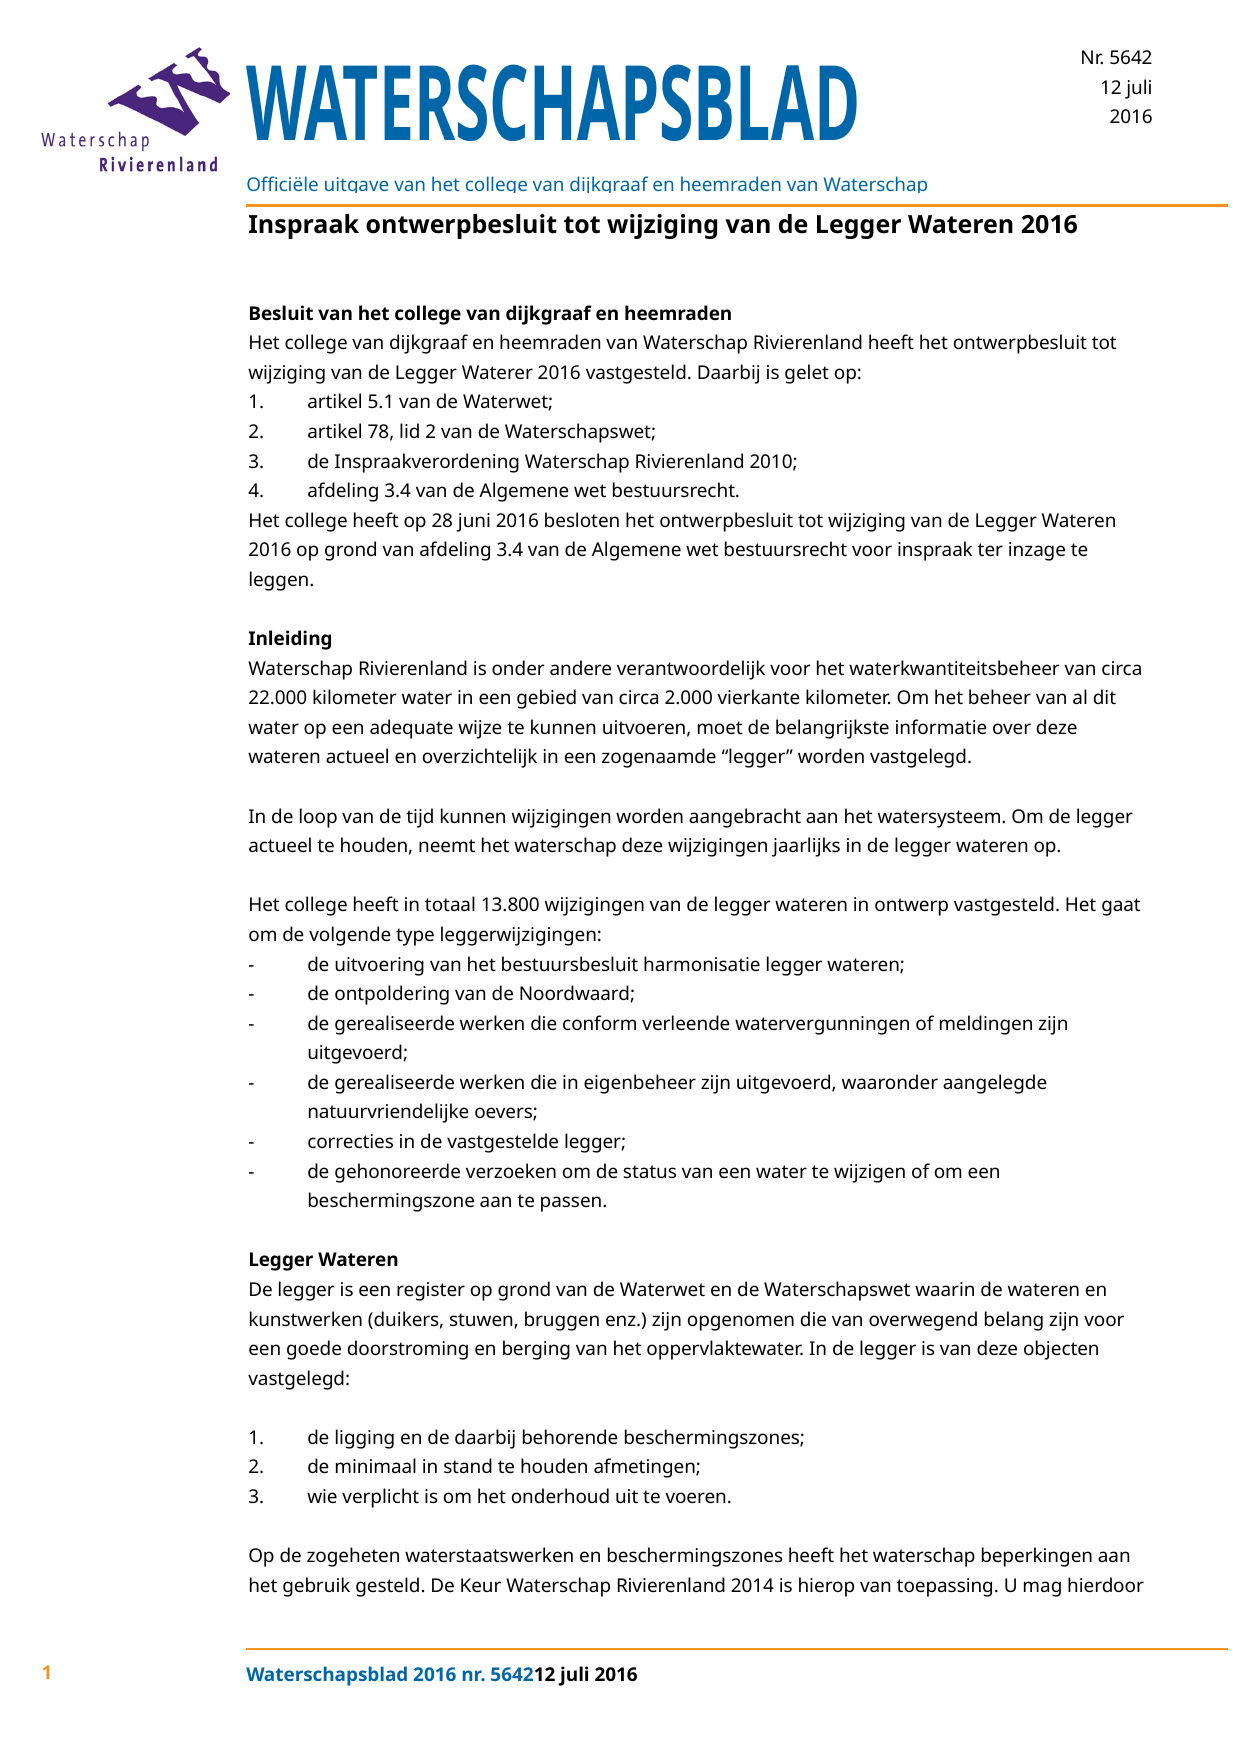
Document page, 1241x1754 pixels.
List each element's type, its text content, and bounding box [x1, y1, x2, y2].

list de gehonoreerde verzoeken om de status van een water te wijzigen of om een beschermingszone aan te passen. [248, 1158, 1152, 1213]
list de ligging en de daarbij behorende beschermingszones; [248, 1424, 1152, 1450]
text Besluit van het college van dijkgraaf en heemraden [248, 300, 1152, 326]
list de minimaal in stand te houden afmetingen; [248, 1454, 1152, 1479]
list wie verplicht is om het onderhoud uit te voeren. [248, 1483, 1152, 1509]
text Het college heeft in totaal 13.800 wijzigingen van de legger wateren in ontwerp vastgesteld. Het gaat om de volgende type leggerwijzigingen: [248, 892, 1152, 947]
list artikel 78, lid 2 van de Waterschapswet; [248, 418, 1152, 444]
list afdeling 3.4 van de Algemene wet bestuursrecht. [248, 477, 1152, 503]
text Het college heeft op 28 juni 2016 besloten het ontwerpbesluit tot wijziging van de Legger Wateren 2016 op grond van afdeling 3.4 van de Algemene wet bestuursrecht voor inspraak ter inzage te leggen. [248, 507, 1152, 592]
list correcties in de vastgestelde legger; [248, 1128, 1152, 1154]
text Legger Wateren [248, 1247, 1152, 1272]
text Het college van dijkgraaf en heemraden van Waterschap Rivierenland heeft het ontwerpbesluit tot wijziging van de Legger Waterer 2016 vastgesteld. Daarbij is gelet op: [248, 329, 1152, 385]
picture [41, 47, 231, 172]
list de gerealiseerde werken die in eigenbeheer zijn uitgevoerd, waaronder aangelegde natuurvriendelijke oevers; [248, 1069, 1152, 1124]
text De legger is een register op grond van de Waterwet en de Waterschapswet waarin de wateren en kunstwerken (duikers, stuwen, bruggen enz.) zijn opgenomen die van overwegend belang zijn voor een goede doorstroming en berging van het oppervlaktewater. In de legger is van deze objecten vastgelegd: [248, 1276, 1152, 1391]
list de Inspraakverordening Waterschap Rivierenland 2010; [248, 448, 1152, 473]
list de ontpoldering van de Noordwaard; [248, 980, 1152, 1006]
list de gerealiseerde werken die conform verleende watervergunningen of meldingen zijn uitgevoerd; [248, 1010, 1152, 1065]
text In de loop van de tijd kunnen wijzigingen worden aangebracht aan het watersysteem. Om de legger actueel te houden, neemt het waterschap deze wijzigingen jaarlijks in de legger wateren op. [248, 803, 1152, 858]
list artikel 5.1 van de Waterwet; [248, 389, 1152, 414]
text Inspraak ontwerpbesluit tot wijziging van de Legger Wateren 2016 [248, 207, 1152, 241]
text Inleiding [248, 625, 1152, 651]
text Waterschap Rivierenland is onder andere verantwoordelijk voor het waterkwantiteitsbeheer van circa 22.000 kilometer water in een gebied van circa 2.000 vierkante kilometer. Om het beheer van al dit water op een adequate wijze te kunnen uitvoeren, moet de belangrijkste informatie over deze wateren actueel en overzichtelijk in een zogenaamde “legger” worden vastgelegd. [248, 655, 1152, 769]
list de uitvoering van het bestuursbesluit harmonisatie legger wateren; [248, 951, 1152, 976]
text Op de zogeheten waterstaatswerken en beschermingszones heeft het waterschap beperkingen aan het gebruik gesteld. De Keur Waterschap Rivierenland 2014 is hierop van toepassing. U mag hierdoor [248, 1542, 1152, 1598]
